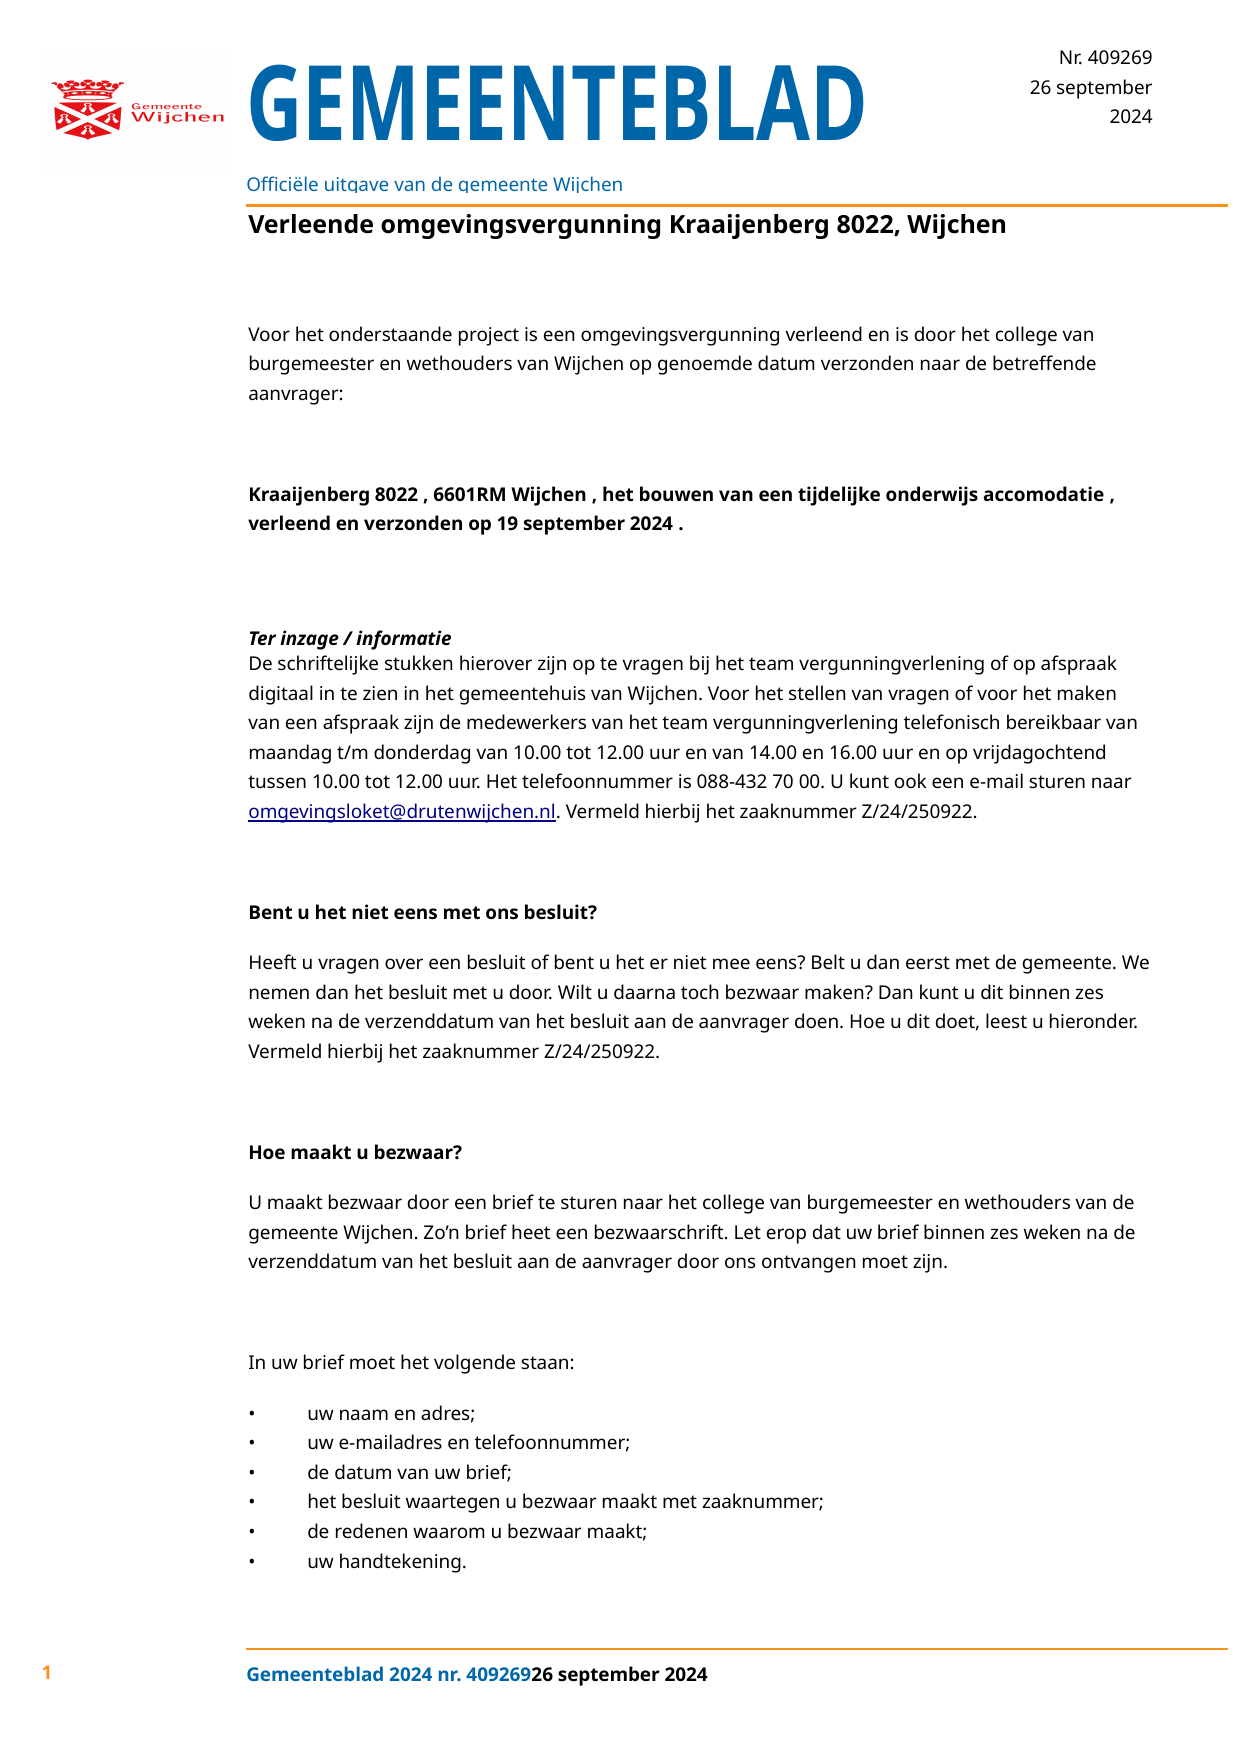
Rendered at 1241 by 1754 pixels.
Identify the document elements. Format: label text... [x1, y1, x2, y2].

list uw e-mailadres en telefoonnummer; [248, 1429, 1152, 1455]
text Ter inzage / informatie [248, 625, 1152, 650]
list de redenen waarom u bezwaar maakt; [248, 1518, 1152, 1544]
text De schriftelijke stukken hierover zijn op te vragen bij het team vergunningverlening of op afspraak digitaal in te zien in het gemeentehuis van Wijchen. Voor het stellen van vragen of voor het maken van een afspraak zijn de medewerkers van het team vergunningverlening telefonisch bereikbaar van maandag t/m donderdag van 10.00 tot 12.00 uur en van 14.00 en 16.00 uur en op vrijdagochtend tussen 10.00 tot 12.00 uur. Het telefoonnummer is 088-432 70 00. U kunt ook een e-mail sturen naar omgevingsloket@drutenwijchen.nl. Vermeld hierbij het zaaknummer Z/24/250922. [248, 650, 1152, 824]
text Bent u het niet eens met ons besluit? [248, 899, 1152, 925]
text Heeft u vragen over een besluit of bent u het er niet mee eens? Belt u dan eerst met de gemeente. We nemen dan het besluit met u door. Wilt u daarna toch bezwaar maken? Dan kunt u dit binnen zes weken na de verzenddatum van het besluit aan de aanvrager doen. Hoe u dit doet, leest u hieronder. Vermeld hierbij het zaaknummer Z/24/250922. [248, 949, 1152, 1064]
list het besluit waartegen u bezwaar maakt met zaaknummer; [248, 1489, 1152, 1514]
text Verleende omgevingsvergunning Kraaijenberg 8022, Wijchen [248, 207, 1152, 241]
text Kraaijenberg 8022 , 6601RM Wijchen , het bouwen van een tijdelijke onderwijs accomodatie , verleend en verzonden op 19 september 2024 . [248, 481, 1152, 536]
list uw naam en adres; [248, 1400, 1152, 1426]
text U maakt bezwaar door een brief te sturen naar het college van burgemeester en wethouders van de gemeente Wijchen. Zo’n brief heet een bezwaarschrift. Let erop dat uw brief binnen zes weken na de verzenddatum van het besluit aan de aanvrager door ons ontvangen moet zijn. [248, 1189, 1152, 1274]
list de datum van uw brief; [248, 1459, 1152, 1485]
list uw handtekening. [248, 1548, 1152, 1574]
text Voor het onderstaande project is een omgevingsvergunning verleend en is door het college van burgemeester en wethouders van Wijchen op genoemde datum verzonden naar de betreffende aanvrager: [248, 321, 1152, 406]
picture [41, 47, 231, 172]
text Hoe maakt u bezwaar? [248, 1139, 1152, 1165]
text In uw brief moet het volgende staan: [248, 1349, 1152, 1375]
